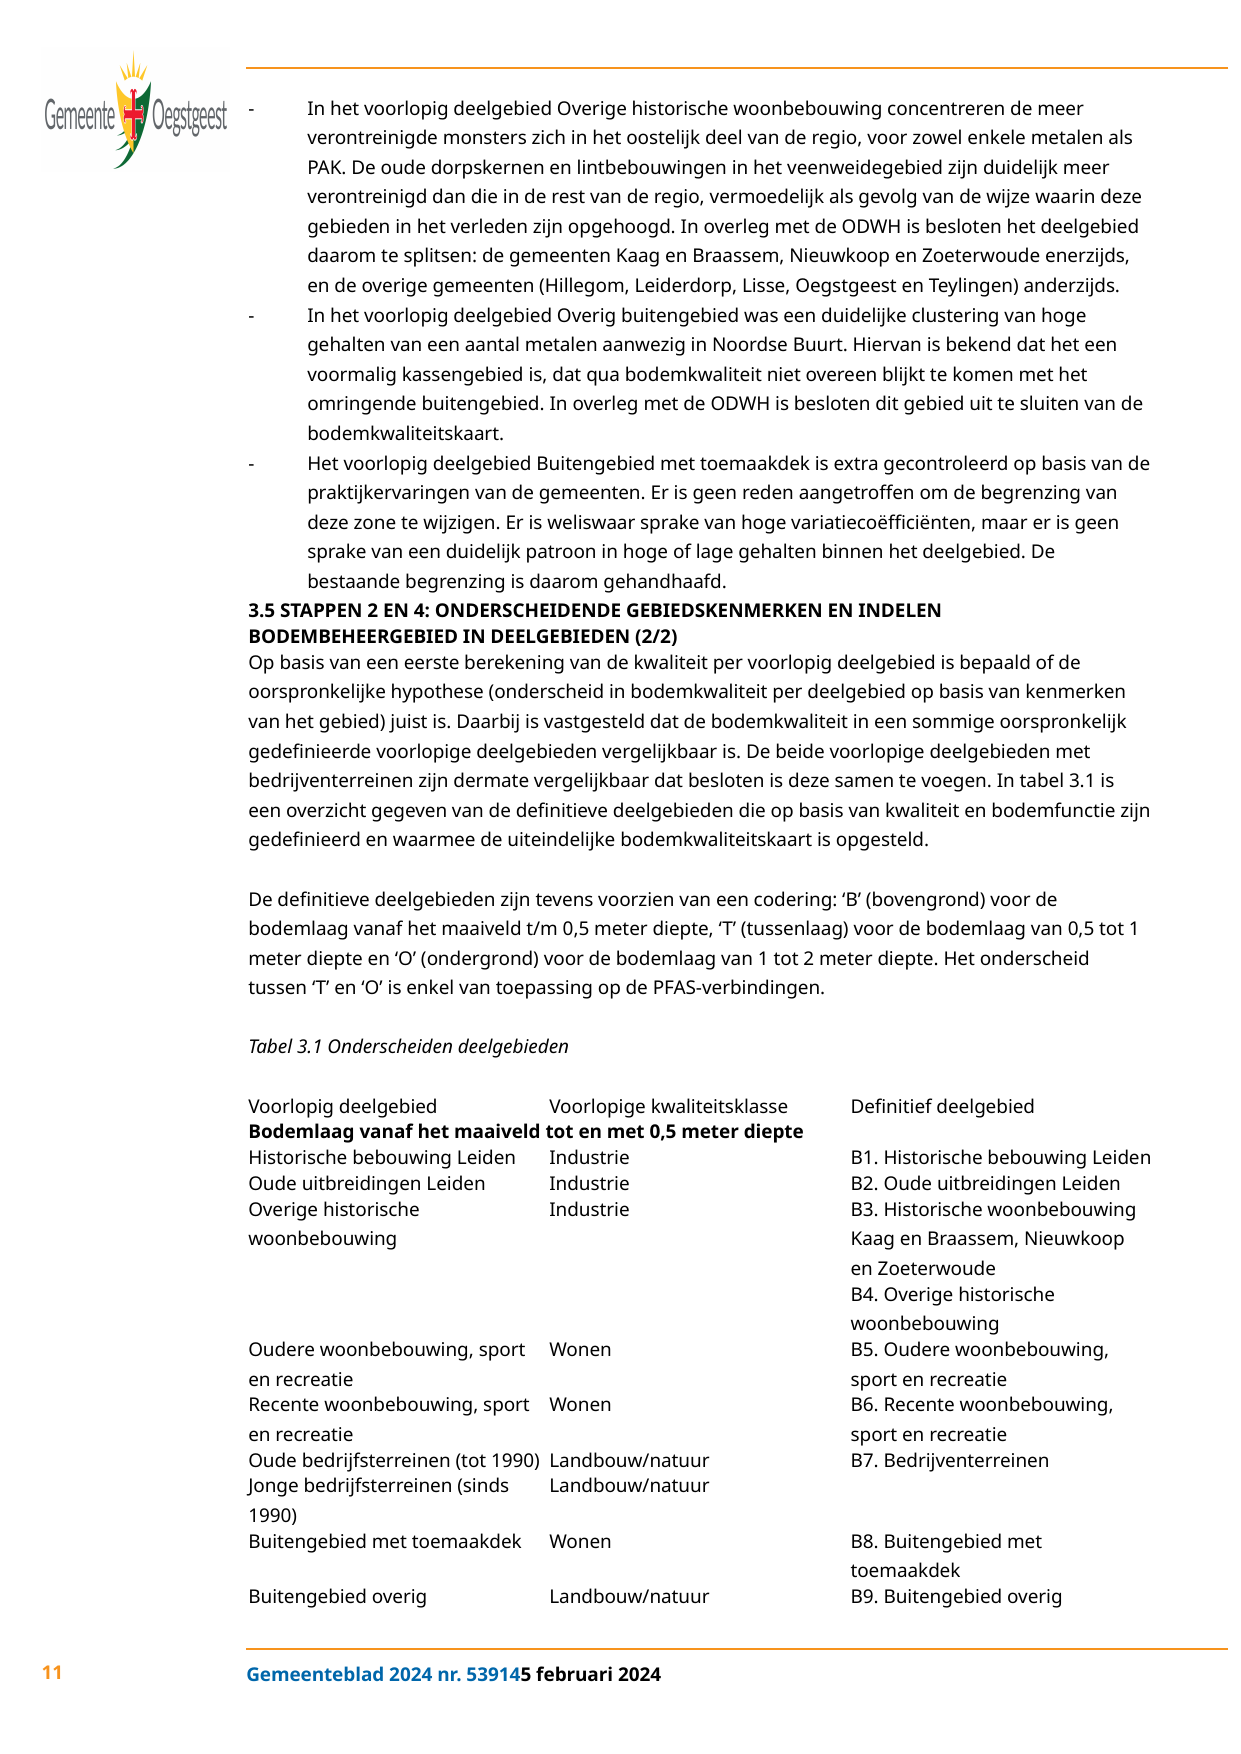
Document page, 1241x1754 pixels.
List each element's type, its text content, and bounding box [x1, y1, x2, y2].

list Het voorlopig deelgebied Buitengebied met toemaakdek is extra gecontroleerd op basis van de praktijkervaringen van de gemeenten. Er is geen reden aangetroffen om de begrenzing van deze zone te wijzigen. Er is weliswaar sprake van hoge variatiecoëfficiënten, maar er is geen sprake van een duidelijk patroon in hoge of lage gehalten binnen het deelgebied. De bestaande begrenzing is daarom gehandhaafd. [248, 450, 1152, 594]
table_cell Recente woonbebouwing, sport en recreatie [248, 1391, 549, 1447]
table_header Voorlopig deelgebied [248, 1093, 549, 1119]
list In het voorlopig deelgebied Overige historische woonbebouwing concentreren de meer verontreinigde monsters zich in het oostelijk deel van de regio, voor zowel enkele metalen als PAK. De oude dorpskernen en lintbebouwingen in het veenweidegebied zijn duidelijk meer verontreinigd dan die in de rest van de regio, vermoedelijk als gevolg van de wijze waarin deze gebieden in het verleden zijn opgehoogd. In overleg met de ODWH is besloten het deelgebied daarom te splitsen: de gemeenten Kaag en Braassem, Nieuwkoop en Zoeterwoude enerzijds, en de overige gemeenten (Hillegom, Leiderdorp, Lisse, Oegstgeest en Teylingen) anderzijds. [248, 95, 1152, 298]
table_header Definitief deelgebied [850, 1093, 1152, 1119]
table_cell Bodemlaag vanaf het maaiveld tot en met 0,5 meter diepte [248, 1119, 1152, 1144]
table_cell Jonge bedrijfsterreinen (sinds 1990) [248, 1473, 549, 1528]
table_cell B4. Overige historische woonbebouwing [850, 1281, 1152, 1336]
table_cell B7. Bedrijventerreinen [850, 1447, 1152, 1528]
table_cell B2. Oude uitbreidingen Leiden [850, 1170, 1152, 1196]
table_cell Landbouw/natuur [549, 1583, 850, 1609]
table_cell Oudere woonbebouwing, sport en recreatie [248, 1336, 549, 1391]
text De definitieve deelgebieden zijn tevens voorzien van een codering: ‘B’ (bovengrond) voor de bodemlaag vanaf het maaiveld t/m 0,5 meter diepte, ‘T’ (tussenlaag) voor de bodemlaag van 0,5 tot 1 meter diepte en ‘O’ (ondergrond) voor de bodemlaag van 1 tot 2 meter diepte. Het onderscheid tussen ‘T’ en ‘O’ is enkel van toepassing op de PFAS-verbindingen. [248, 886, 1152, 1000]
table_cell Wonen [549, 1528, 850, 1583]
table_cell Oude uitbreidingen Leiden [248, 1170, 549, 1196]
list In het voorlopig deelgebied Overig buitengebied was een duidelijke clustering van hoge gehalten van een aantal metalen aanwezig in Noordse Buurt. Hiervan is bekend dat het een voormalig kassengebied is, dat qua bodemkwaliteit niet overeen blijkt te komen met het omringende buitengebied. In overleg met de ODWH is besloten dit gebied uit te sluiten van de bodemkwaliteitskaart. [248, 302, 1152, 446]
text Op basis van een eerste berekening van de kwaliteit per voorlopig deelgebied is bepaald of de oorspronkelijke hypothese (onderscheid in bodemkwaliteit per deelgebied op basis van kenmerken van het gebied) juist is. Daarbij is vastgesteld dat de bodemkwaliteit in een sommige oorspronkelijk gedefinieerde voorlopige deelgebieden vergelijkbaar is. De beide voorlopige deelgebieden met bedrijventerreinen zijn dermate vergelijkbaar dat besloten is deze samen te voegen. In tabel 3.1 is een overzicht gegeven van de definitieve deelgebieden die op basis van kwaliteit en bodemfunctie zijn gedefinieerd en waarmee de uiteindelijke bodemkwaliteitskaart is opgesteld. [248, 649, 1152, 852]
table_cell Industrie [549, 1196, 850, 1336]
table_cell B3. Historische woonbebouwing Kaag en Braassem, Nieuwkoop en Zoeterwoude [850, 1196, 1152, 1281]
table_cell B8. Buitengebied met toemaakdek [850, 1528, 1152, 1583]
picture [41, 47, 231, 172]
table_cell Wonen [549, 1336, 850, 1391]
table_cell Landbouw/natuur [549, 1473, 850, 1528]
table_cell Oude bedrijfsterreinen (tot 1990) [248, 1447, 549, 1472]
table_cell Overige historische woonbebouwing [248, 1196, 549, 1336]
table_cell B1. Historische bebouwing Leiden [850, 1145, 1152, 1170]
table_cell B9. Buitengebied overig [850, 1583, 1152, 1609]
text 3.5 STAPPEN 2 EN 4: ONDERSCHEIDENDE GEBIEDSKENMERKEN EN INDELEN BODEMBEHEERGEBIED IN DEELGEBIEDEN (2/2) [248, 598, 1152, 649]
table_cell B6. Recente woonbebouwing, sport en recreatie [850, 1391, 1152, 1447]
table_cell Industrie [549, 1170, 850, 1196]
table_cell Industrie [549, 1145, 850, 1170]
table_cell Buitengebied met toemaakdek [248, 1528, 549, 1583]
table_header Voorlopige kwaliteitsklasse [549, 1093, 850, 1119]
table_cell Landbouw/natuur [549, 1447, 850, 1472]
table_cell Historische bebouwing Leiden [248, 1145, 549, 1170]
text Tabel 3.1 Onderscheiden deelgebieden [248, 1034, 1152, 1059]
table_cell Wonen [549, 1391, 850, 1447]
table_cell Buitengebied overig [248, 1583, 549, 1609]
table_cell B5. Oudere woonbebouwing, sport en recreatie [850, 1336, 1152, 1391]
